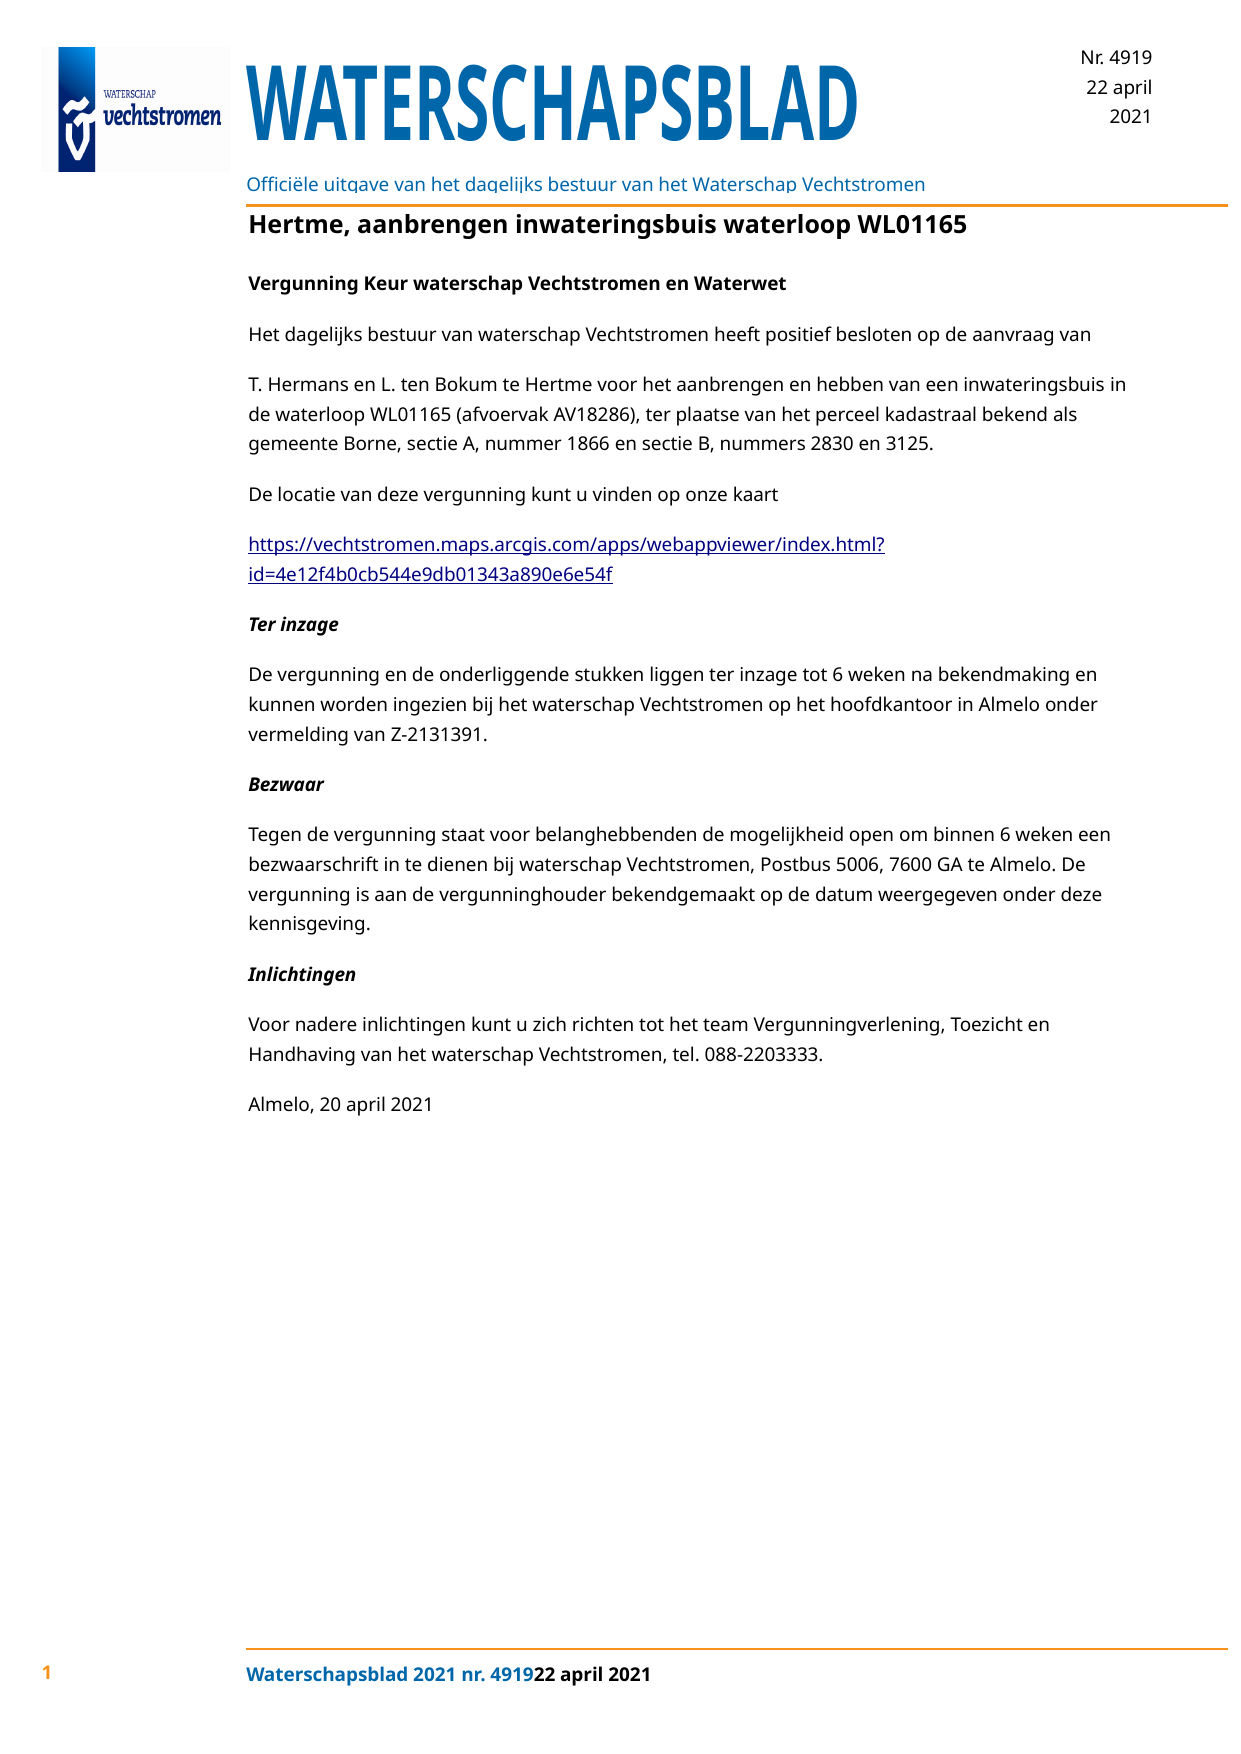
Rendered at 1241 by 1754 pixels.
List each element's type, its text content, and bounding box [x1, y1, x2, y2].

text Ter inzage [248, 611, 1152, 637]
text Inlichtingen [248, 961, 1152, 986]
text De locatie van deze vergunning kunt u vinden op onze kaart [248, 481, 1152, 506]
text https://vechtstromen.maps.arcgis.com/apps/webappviewer/index.html?id=4e12f4b0cb544e9db01343a890e6e54f [248, 531, 1152, 586]
picture [41, 47, 231, 172]
text Tegen de vergunning staat voor belanghebbenden de mogelijkheid open om binnen 6 weken een bezwaarschrift in te dienen bij waterschap Vechtstromen, Postbus 5006, 7600 GA te Almelo. De vergunning is aan de vergunninghouder bekendgemaakt op de datum weergegeven onder deze kennisgeving. [248, 822, 1152, 936]
text Vergunning Keur waterschap Vechtstromen en Waterwet [248, 270, 1152, 296]
text T. Hermans en L. ten Bokum te Hertme voor het aanbrengen en hebben van een inwateringsbuis in de waterloop WL01165 (afvoervak AV18286), ter plaatse van het perceel kadastraal bekend als gemeente Borne, sectie A, nummer 1866 en sectie B, nummers 2830 en 3125. [248, 371, 1152, 456]
text Voor nadere inlichtingen kunt u zich richten tot het team Vergunningverlening, Toezicht en Handhaving van het waterschap Vechtstromen, tel. 088-2203333. [248, 1011, 1152, 1066]
text De vergunning en de onderliggende stukken liggen ter inzage tot 6 weken na bekendmaking en kunnen worden ingezien bij het waterschap Vechtstromen op het hoofdkantoor in Almelo onder vermelding van Z-2131391. [248, 662, 1152, 746]
text Bezwaar [248, 771, 1152, 797]
text Hertme, aanbrengen inwateringsbuis waterloop WL01165 [248, 207, 1152, 241]
text Almelo, 20 april 2021 [248, 1091, 1152, 1117]
text Het dagelijks bestuur van waterschap Vechtstromen heeft positief besloten op de aanvraag van [248, 321, 1152, 346]
